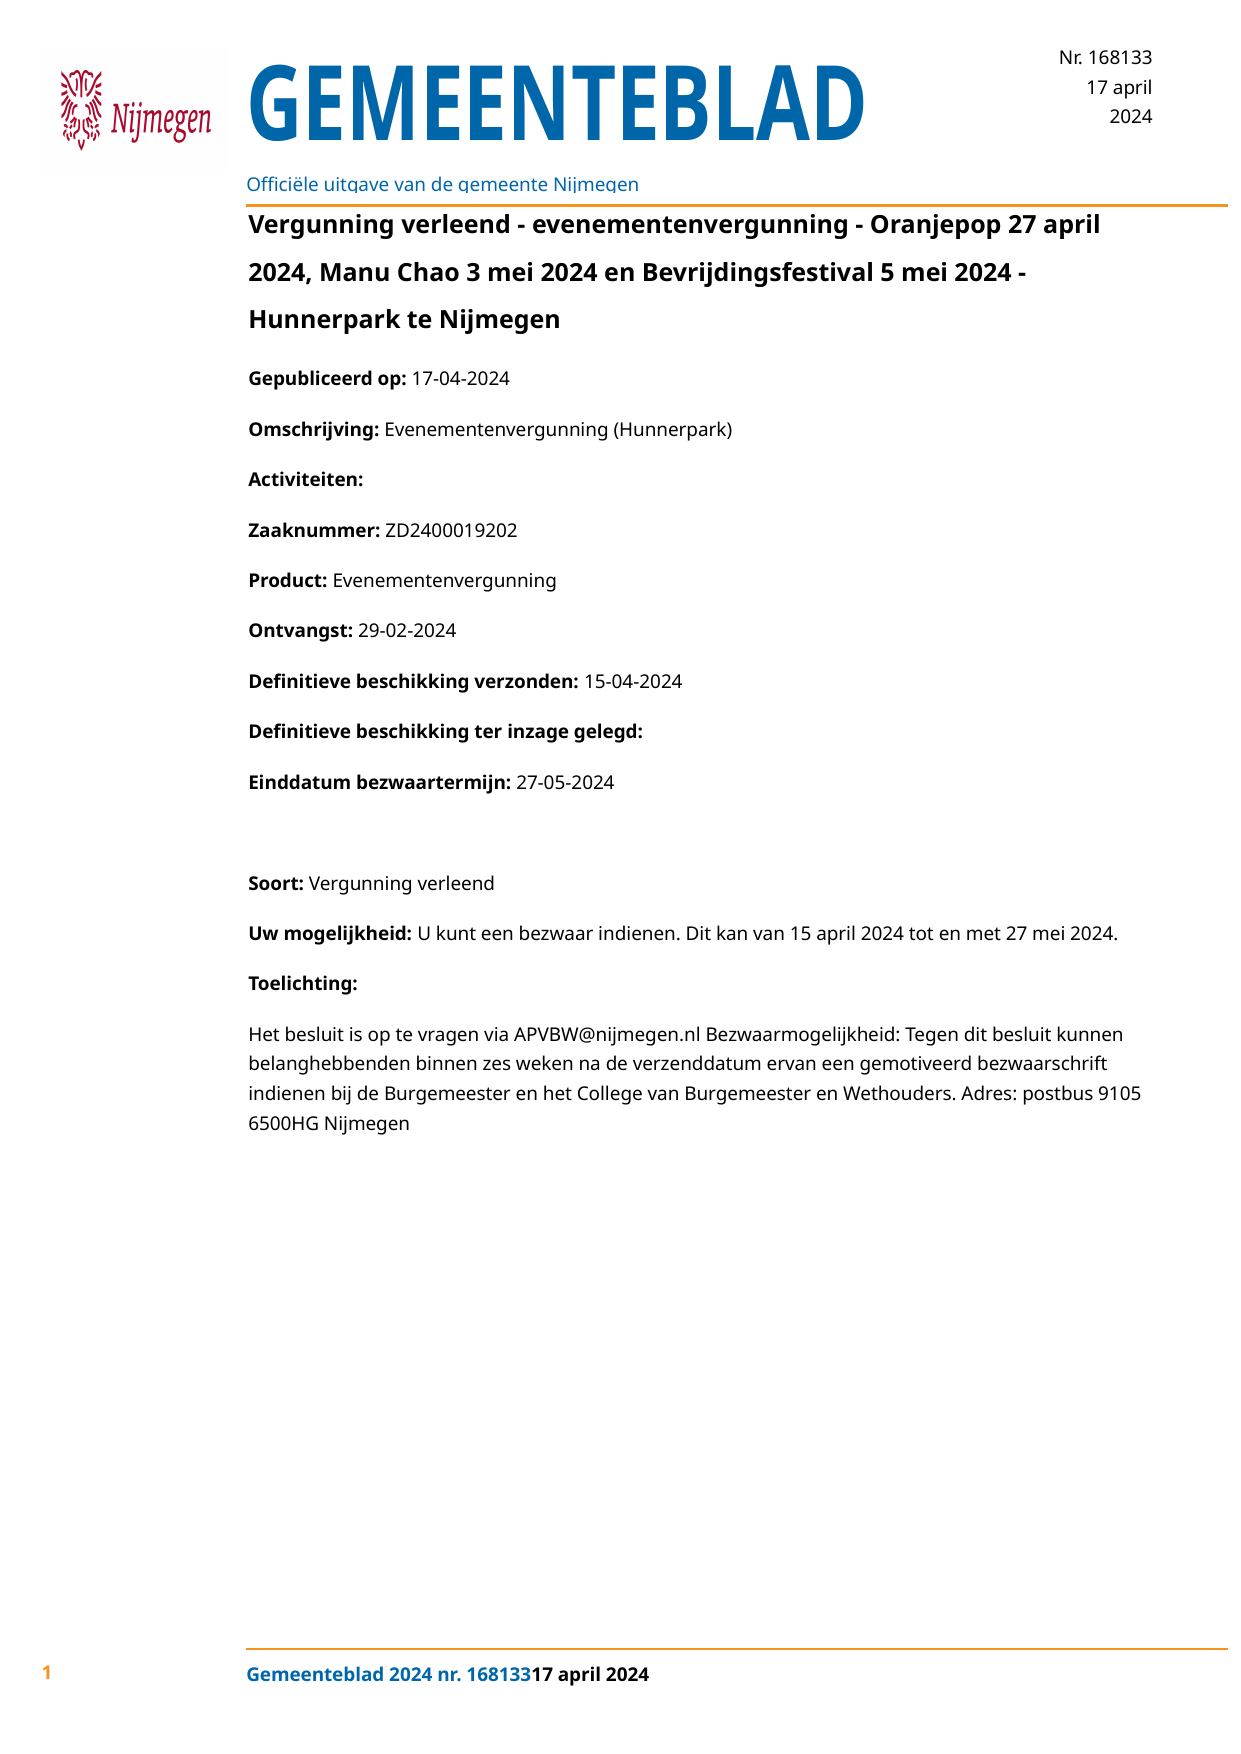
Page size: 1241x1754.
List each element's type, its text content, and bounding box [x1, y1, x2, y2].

text Soort: Vergunning verleend [248, 870, 1152, 895]
picture [41, 47, 231, 172]
text Ontvangst: 29-02-2024 [248, 618, 1152, 643]
text Gepubliceerd op: 17-04-2024 [248, 366, 1152, 391]
text Zaaknummer: ZD2400019202 [248, 517, 1152, 542]
text Product: Evenementenvergunning [248, 567, 1152, 593]
text Definitieve beschikking verzonden: 15-04-2024 [248, 668, 1152, 694]
text Uw mogelijkheid: U kunt een bezwaar indienen. Dit kan van 15 april 2024 tot en met 27 mei 2024. [248, 920, 1152, 946]
text Omschrijving: Evenementenvergunning (Hunnerpark) [248, 416, 1152, 442]
text Toelichting: [248, 971, 1152, 996]
text Activiteiten: [248, 466, 1152, 492]
text Einddatum bezwaartermijn: 27-05-2024 [248, 769, 1152, 794]
text Definitieve beschikking ter inzage gelegd: [248, 718, 1152, 744]
text Het besluit is op te vragen via APVBW@nijmegen.nl Bezwaarmogelijkheid: Tegen dit besluit kunnen belanghebbenden binnen zes weken na de verzenddatum ervan een gemotiveerd bezwaarschrift indienen bij de Burgemeester en het College van Burgemeester en Wethouders. Adres: postbus 9105 6500HG Nijmegen [248, 1021, 1152, 1135]
text Vergunning verleend - evenementenvergunning - Oranjepop 27 april 2024, Manu Chao 3 mei 2024 en Bevrijdingsfestival 5 mei 2024 - Hunnerpark te Nijmegen [248, 207, 1152, 336]
